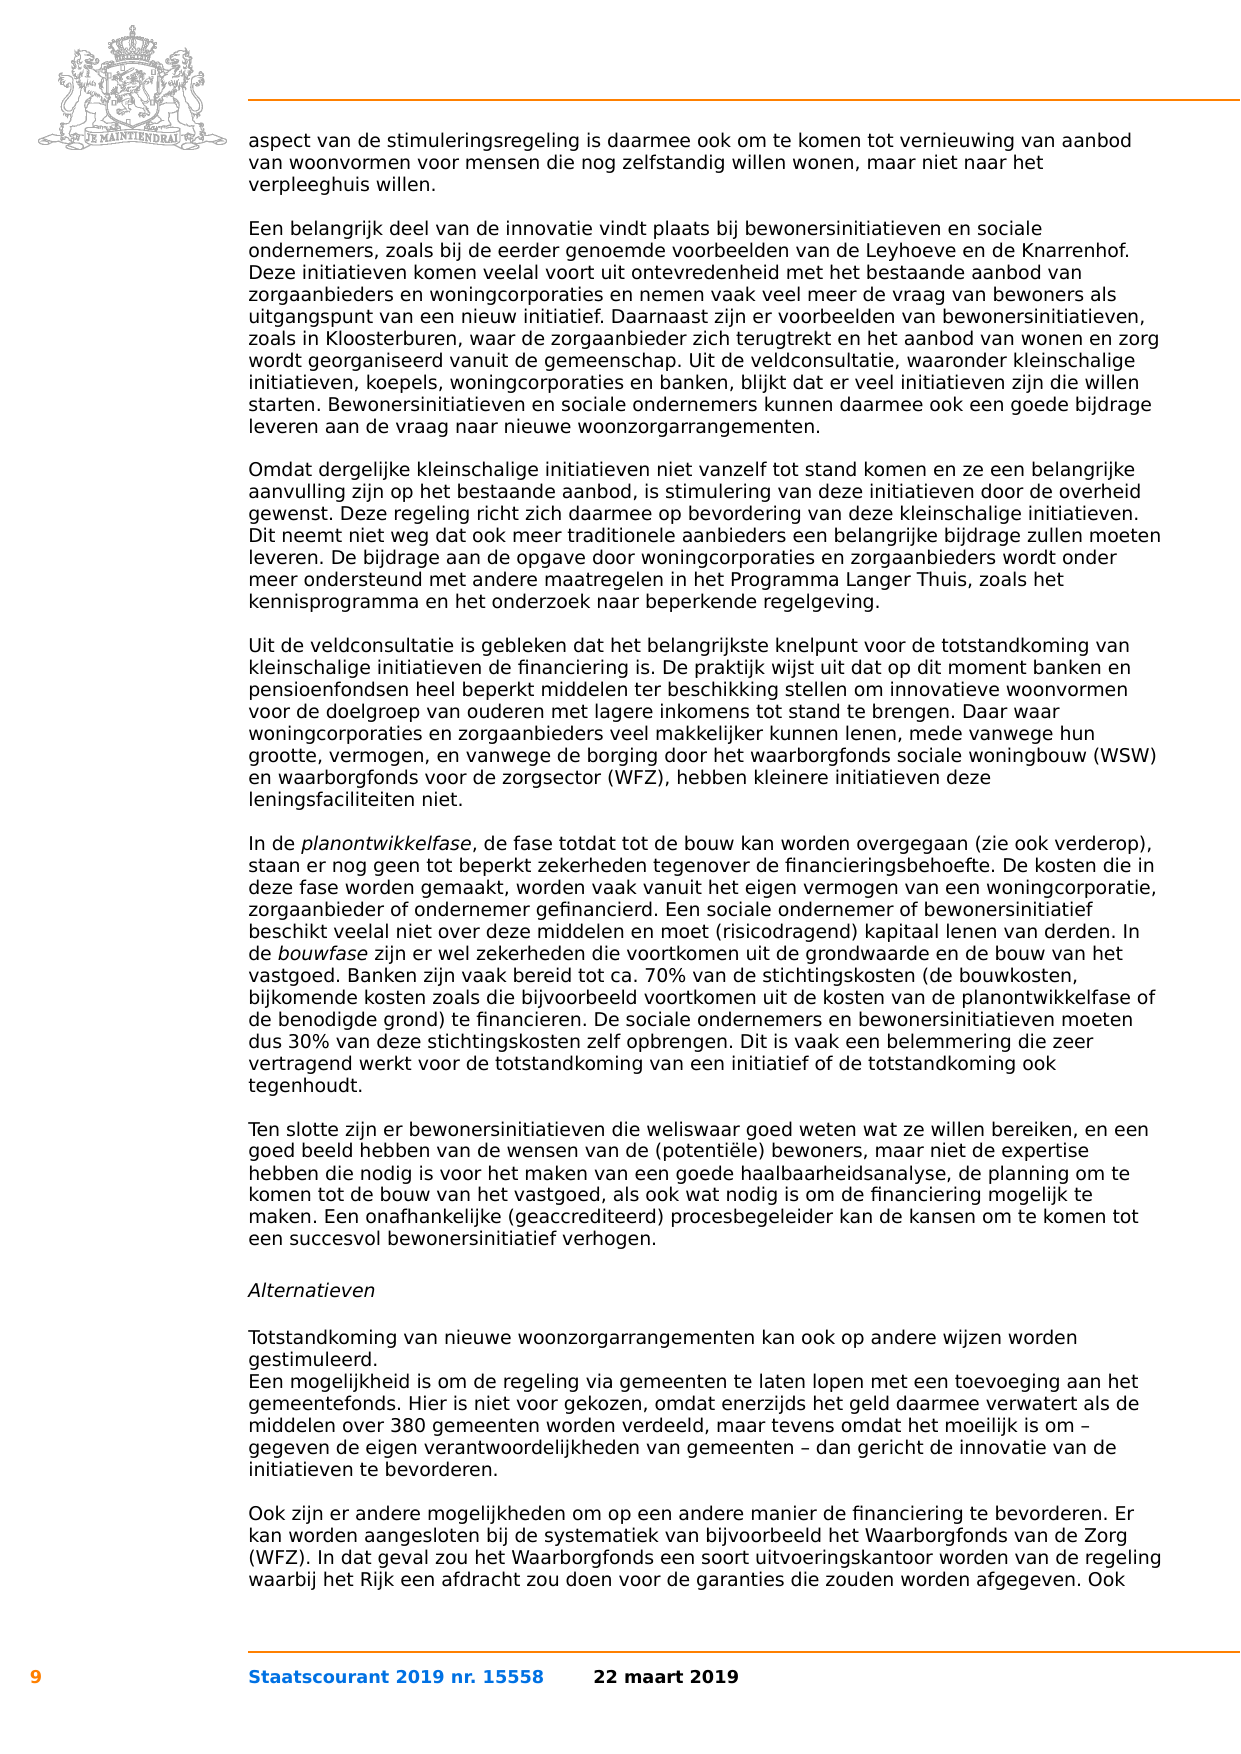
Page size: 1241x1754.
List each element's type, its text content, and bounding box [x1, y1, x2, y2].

subtitle Alternatieven [248, 1280, 1163, 1302]
text aspect van de stimuleringsregeling is daarmee ook om te komen tot vernieuwing van aanbod van woonvormen voor mensen die nog zelfstandig willen wonen, maar niet naar het verpleeghuis willen. [248, 130, 1163, 196]
text Een mogelijkheid is om de regeling via gemeenten te laten lopen met een toevoeging aan het gemeentefonds. Hier is niet voor gekozen, omdat enerzijds het geld daarmee verwatert als de middelen over 380 gemeenten worden verdeeld, maar tevens omdat het moeilijk is om – gegeven de eigen verantwoordelijkheden van gemeenten – dan gericht de innovatie van de initiatieven te bevorderen. [248, 1371, 1163, 1481]
text Uit de veldconsultatie is gebleken dat het belangrijkste knelpunt voor de totstandkoming van kleinschalige initiatieven de financiering is. De praktijk wijst uit dat op dit moment banken en pensioenfondsen heel beperkt middelen ter beschikking stellen om innovatieve woonvormen voor de doelgroep van ouderen met lagere inkomens tot stand te brengen. Daar waar woningcorporaties en zorgaanbieders veel makkelijker kunnen lenen, mede vanwege hun grootte, vermogen, en vanwege de borging door het waarborgfonds sociale woningbouw (WSW) en waarborgfonds voor de zorgsector (WFZ), hebben kleinere initiatieven deze leningsfaciliteiten niet. [248, 635, 1163, 811]
text Omdat dergelijke kleinschalige initiatieven niet vanzelf tot stand komen en ze een belangrijke aanvulling zijn op het bestaande aanbod, is stimulering van deze initiatieven door de overheid gewenst. Deze regeling richt zich daarmee op bevordering van deze kleinschalige initiatieven. Dit neemt niet weg dat ook meer traditionele aanbieders een belangrijke bijdrage zullen moeten leveren. De bijdrage aan de opgave door woningcorporaties en zorgaanbieders wordt onder meer ondersteund met andere maatregelen in het Programma Langer Thuis, zoals het kennisprogramma en het onderzoek naar beperkende regelgeving. [248, 459, 1163, 613]
text Een belangrijk deel van de innovatie vindt plaats bij bewonersinitiatieven en sociale ondernemers, zoals bij de eerder genoemde voorbeelden van de Leyhoeve en de Knarrenhof. Deze initiatieven komen veelal voort uit ontevredenheid met het bestaande aanbod van zorgaanbieders en woningcorporaties en nemen vaak veel meer de vraag van bewoners als uitgangspunt van een nieuw initiatief. Daarnaast zijn er voorbeelden van bewonersinitiatieven, zoals in Kloosterburen, waar de zorgaanbieder zich terugtrekt en het aanbod van wonen en zorg wordt georganiseerd vanuit de gemeenschap. Uit de veldconsultatie, waaronder kleinschalige initiatieven, koepels, woningcorporaties en banken, blijkt dat er veel initiatieven zijn die willen starten. Bewonersinitiatieven en sociale ondernemers kunnen daarmee ook een goede bijdrage leveren aan de vraag naar nieuwe woonzorgarrangementen. [248, 218, 1163, 437]
text Ten slotte zijn er bewonersinitiatieven die weliswaar goed weten wat ze willen bereiken, en een goed beeld hebben van de wensen van de (potentiële) bewoners, maar niet de expertise hebben die nodig is voor het maken van een goede haalbaarheidsanalyse, de planning om te komen tot de bouw van het vastgoed, als ook wat nodig is om de financiering mogelijk te maken. Een onafhankelijke (geaccrediteerd) procesbegeleider kan de kansen om te komen tot een succesvol bewonersinitiatief verhogen. [248, 1118, 1163, 1250]
text In de planontwikkelfase, de fase totdat tot de bouw kan worden overgegaan (zie ook verderop), staan er nog geen tot beperkt zekerheden tegenover de financieringsbehoefte. De kosten die in deze fase worden gemaakt, worden vaak vanuit het eigen vermogen van een woningcorporatie, zorgaanbieder of ondernemer gefinancierd. Een sociale ondernemer of bewonersinitiatief beschikt veelal niet over deze middelen en moet (risicodragend) kapitaal lenen van derden. In de bouwfase zijn er wel zekerheden die voortkomen uit de grondwaarde en de bouw van het vastgoed. Banken zijn vaak bereid tot ca. 70% van de stichtingskosten (de bouwkosten, bijkomende kosten zoals die bijvoorbeeld voortkomen uit de kosten van de planontwikkelfase of de benodigde grond) te financieren. De sociale ondernemers en bewonersinitiatieven moeten dus 30% van deze stichtingskosten zelf opbrengen. Dit is vaak een belemmering die zeer vertragend werkt voor de totstandkoming van een initiatief of de totstandkoming ook tegenhoudt. [248, 833, 1163, 1097]
text Ook zijn er andere mogelijkheden om op een andere manier de financiering te bevorderen. Er kan worden aangesloten bij de systematiek van bijvoorbeeld het Waarborgfonds van de Zorg (WFZ). In dat geval zou het Waarborgfonds een soort uitvoeringskantoor worden van de regeling waarbij het Rijk een afdracht zou doen voor de garanties die zouden worden afgegeven. Ook [248, 1503, 1163, 1591]
text Totstandkoming van nieuwe woonzorgarrangementen kan ook op andere wijzen worden gestimuleerd. [248, 1327, 1163, 1371]
picture [38, 25, 227, 150]
